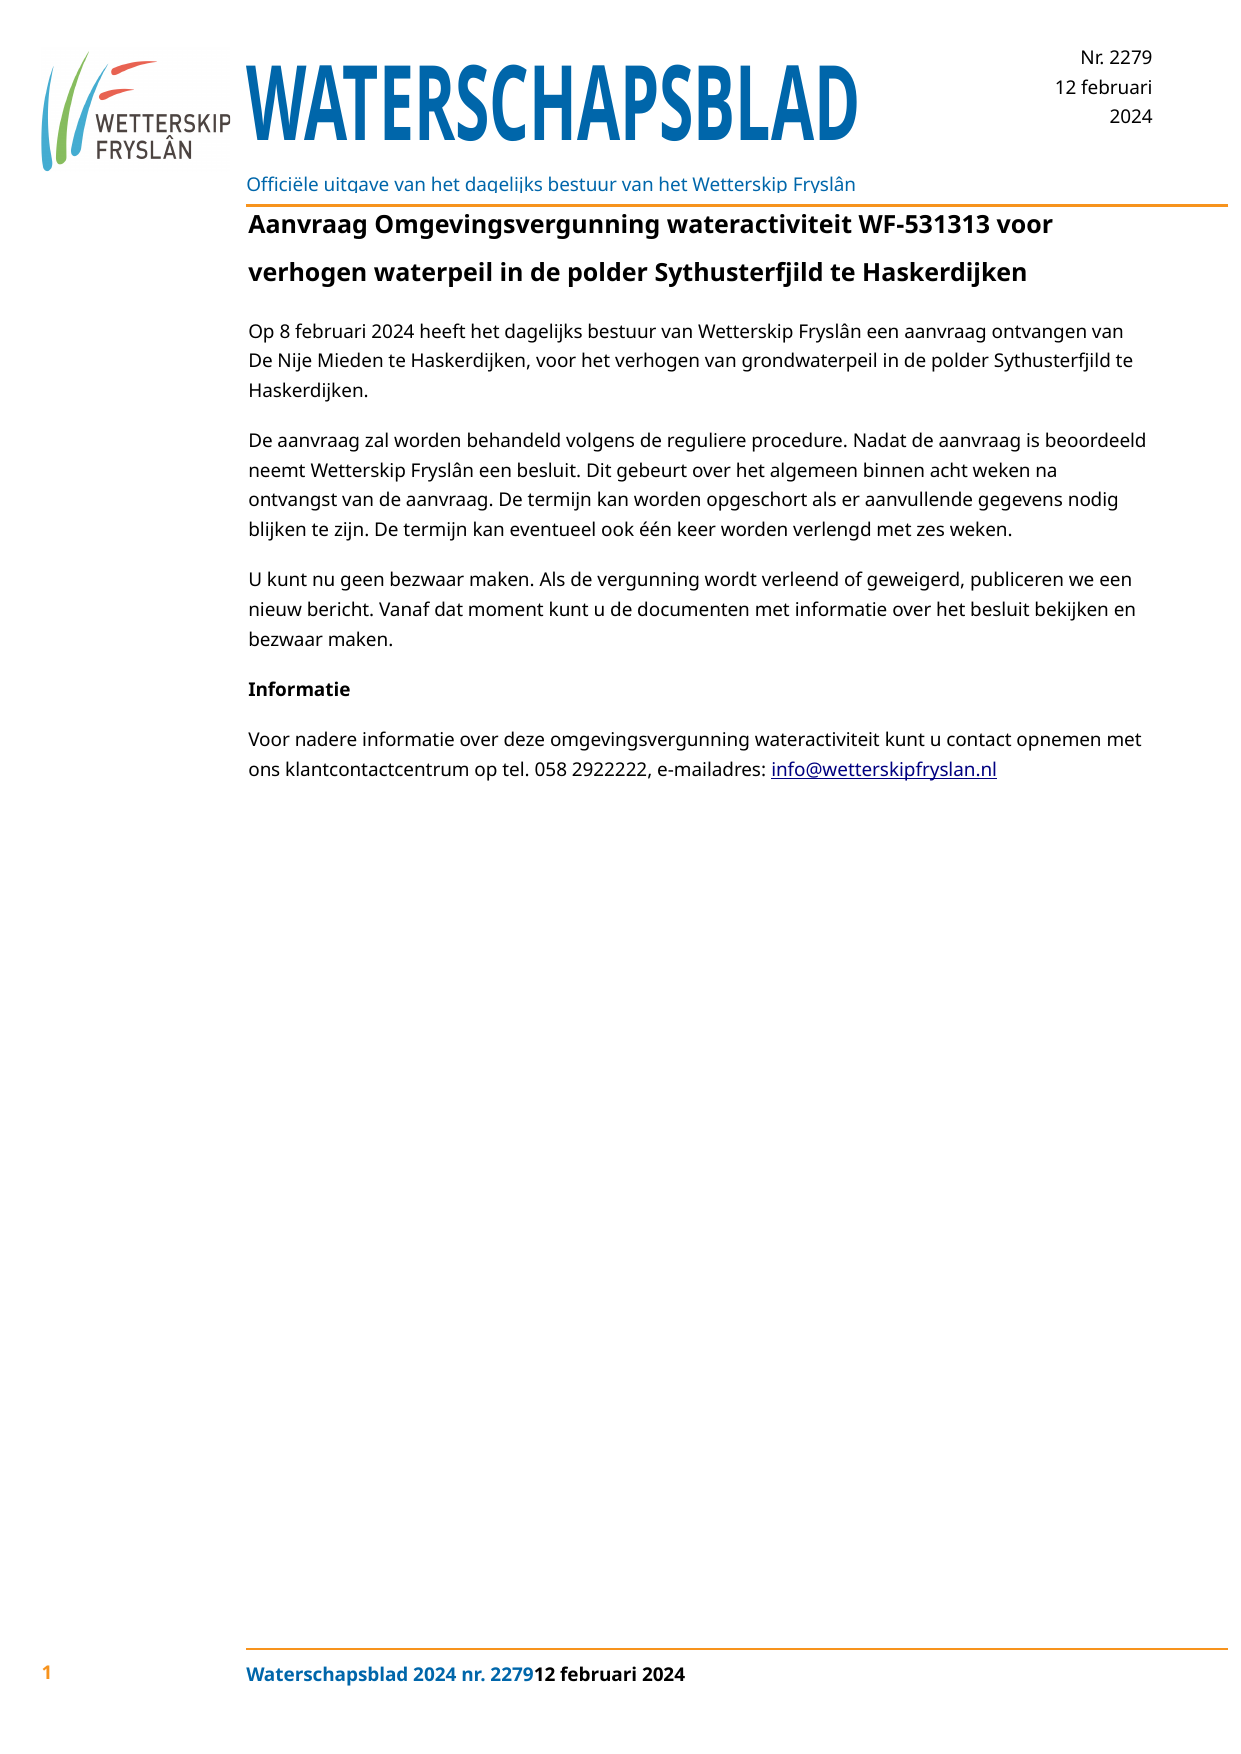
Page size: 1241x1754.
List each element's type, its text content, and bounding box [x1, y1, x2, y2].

text Voor nadere informatie over deze omgevingsvergunning wateractiviteit kunt u contact opnemen met ons klantcontactcentrum op tel. 058 2922222, e-mailadres: info@wetterskipfryslan.nl [248, 727, 1152, 782]
picture [41, 47, 231, 172]
text De aanvraag zal worden behandeld volgens de reguliere procedure. Nadat de aanvraag is beoordeeld neemt Wetterskip Fryslân een besluit. Dit gebeurt over het algemeen binnen acht weken na ontvangst van de aanvraag. De termijn kan worden opgeschort als er aanvullende gegevens nodig blijken te zijn. De termijn kan eventueel ook één keer worden verlengd met zes weken. [248, 427, 1152, 542]
text U kunt nu geen bezwaar maken. Als de vergunning wordt verleend of geweigerd, publiceren we een nieuw bericht. Vanaf dat moment kunt u de documenten met informatie over het besluit bekijken en bezwaar maken. [248, 567, 1152, 652]
text Informatie [248, 676, 1152, 702]
text Aanvraag Omgevingsvergunning wateractiviteit WF-531313 voor verhogen waterpeil in de polder Sythusterfjild te Haskerdijken [248, 207, 1152, 288]
text Op 8 februari 2024 heeft het dagelijks bestuur van Wetterskip Fryslân een aanvraag ontvangen van De Nije Mieden te Haskerdijken, voor het verhogen van grondwaterpeil in de polder Sythusterfjild te Haskerdijken. [248, 318, 1152, 403]
